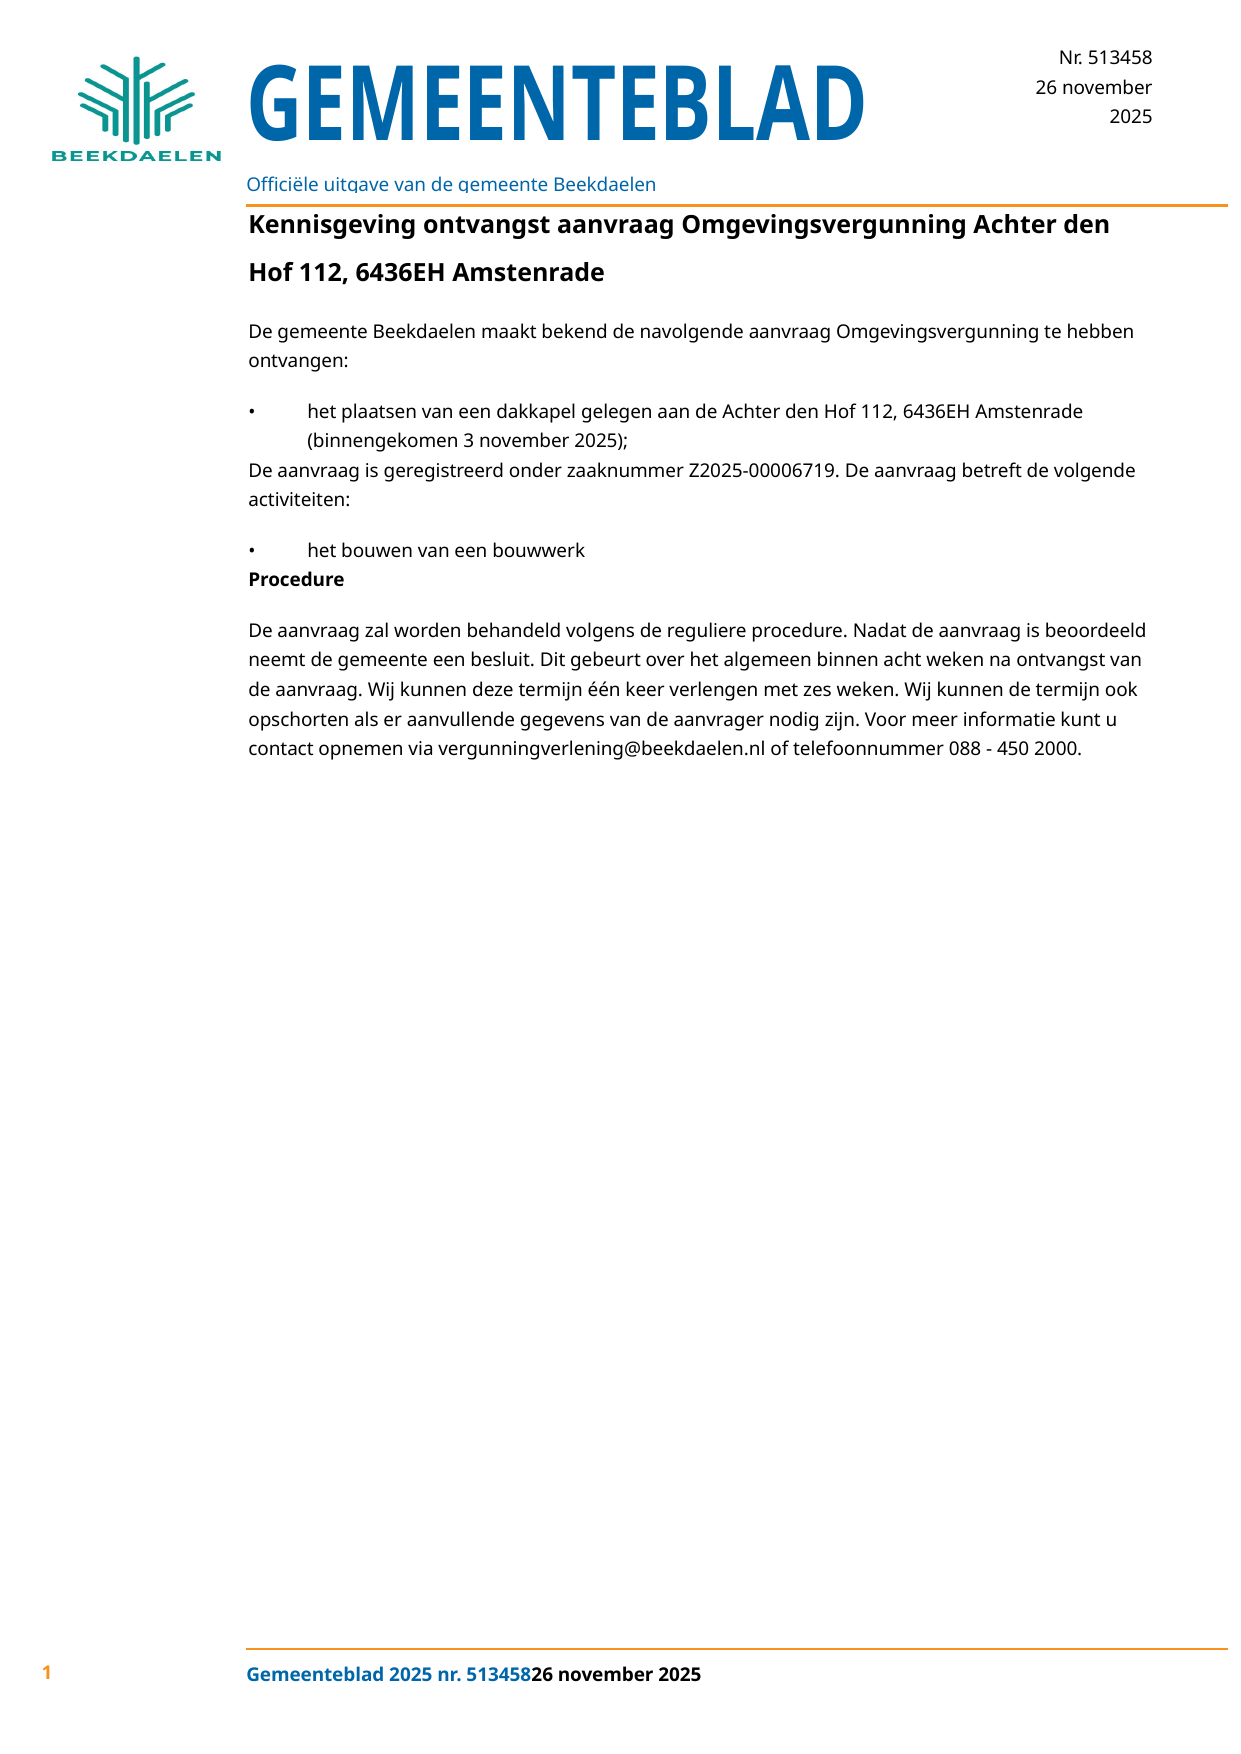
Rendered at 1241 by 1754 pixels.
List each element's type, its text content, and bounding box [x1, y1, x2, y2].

text De aanvraag is geregistreerd onder zaaknummer Z2025-00006719. De aanvraag betreft de volgende activiteiten: [248, 457, 1152, 512]
list het plaatsen van een dakkapel gelegen aan de Achter den Hof 112, 6436EH Amstenrade (binnengekomen 3 november 2025); [248, 398, 1152, 453]
list het bouwen van een bouwwerk [248, 537, 1152, 563]
text Procedure [248, 567, 1152, 592]
text Kennisgeving ontvangst aanvraag Omgevingsvergunning Achter den Hof 112, 6436EH Amstenrade [248, 207, 1152, 288]
text De gemeente Beekdaelen maakt bekend de navolgende aanvraag Omgevingsvergunning te hebben ontvangen: [248, 318, 1152, 373]
picture [41, 47, 231, 172]
text De aanvraag zal worden behandeld volgens de reguliere procedure. Nadat de aanvraag is beoordeeld neemt de gemeente een besluit. Dit gebeurt over het algemeen binnen acht weken na ontvangst van de aanvraag. Wij kunnen deze termijn één keer verlengen met zes weken. Wij kunnen de termijn ook opschorten als er aanvullende gegevens van de aanvrager nodig zijn. Voor meer informatie kunt u contact opnemen via vergunningverlening@beekdaelen.nl of telefoonnummer 088 - 450 2000. [248, 617, 1152, 761]
